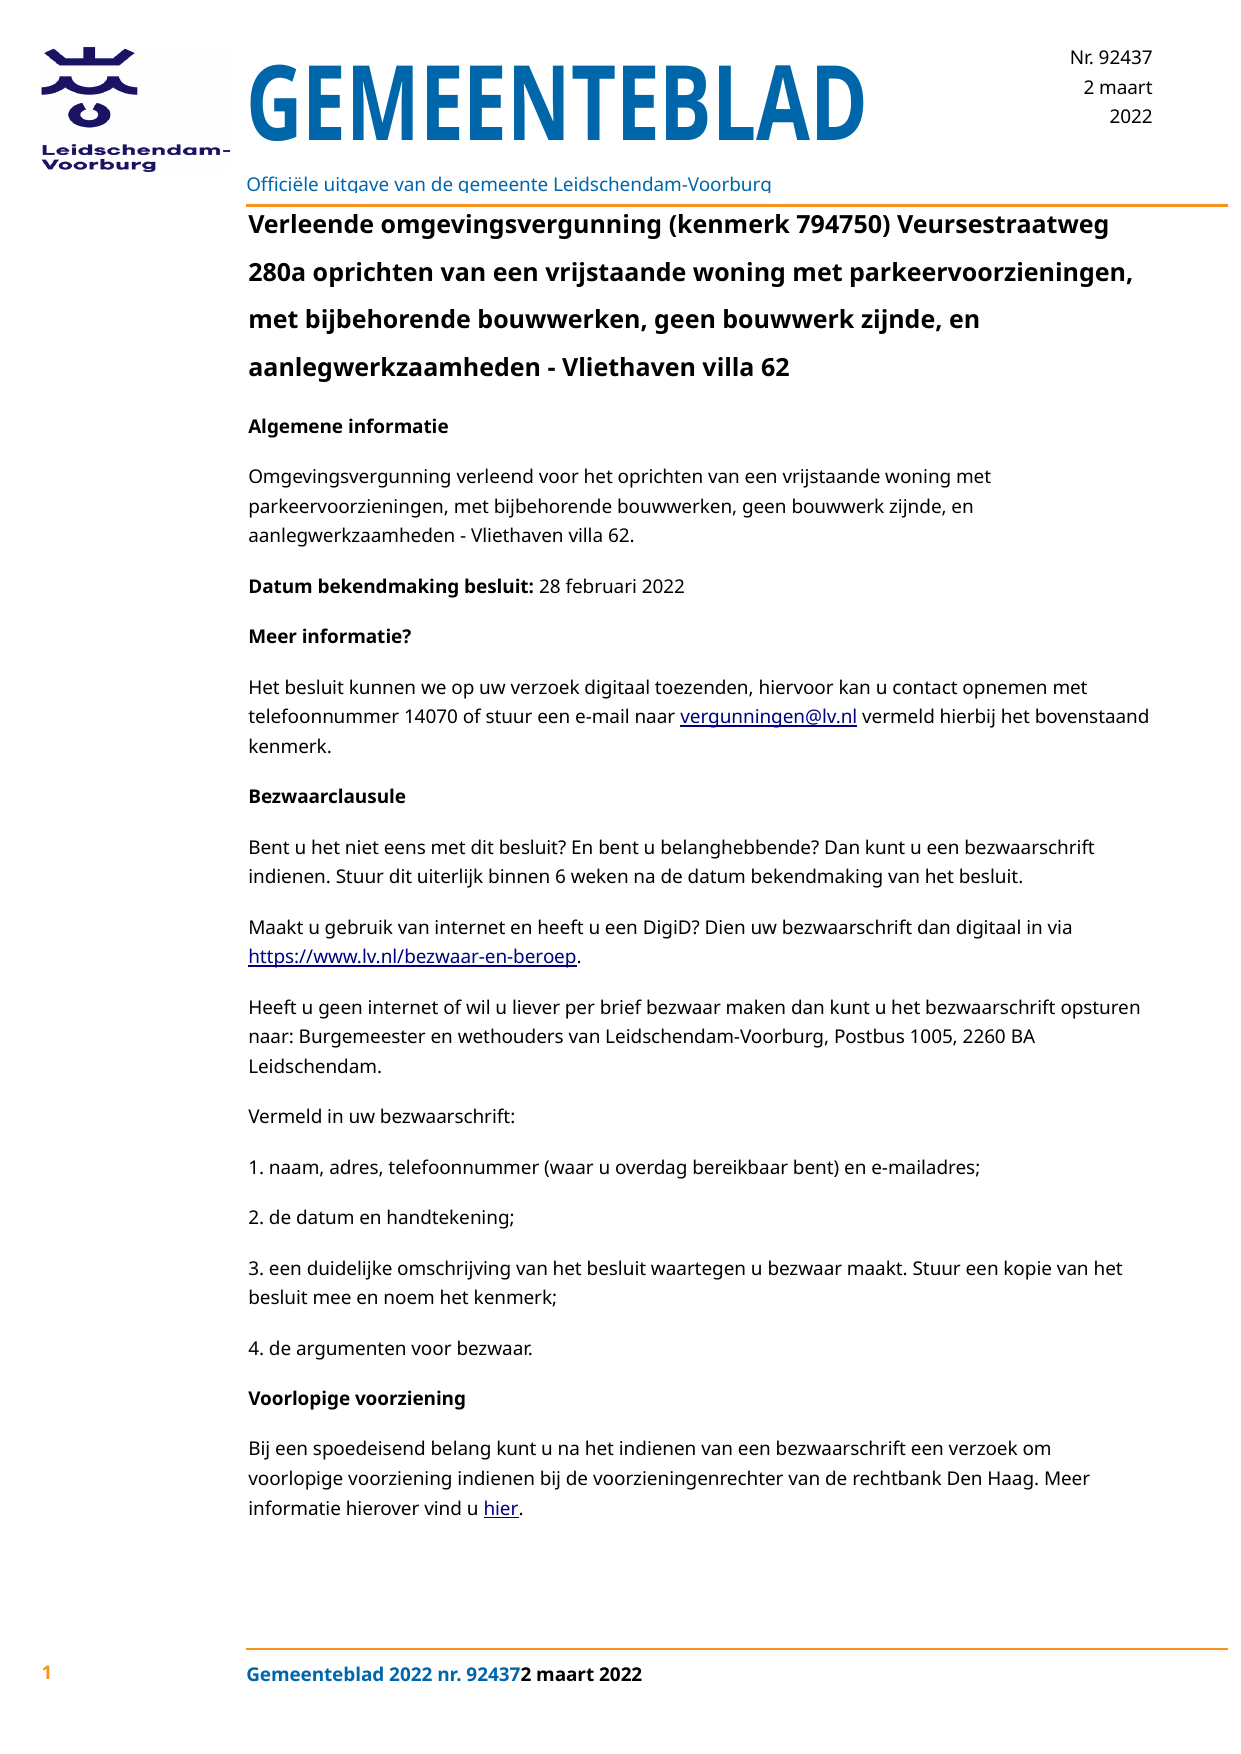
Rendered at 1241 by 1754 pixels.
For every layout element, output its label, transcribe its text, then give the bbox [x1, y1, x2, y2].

text 4. de argumenten voor bezwaar. [248, 1335, 1152, 1361]
text Vermeld in uw bezwaarschrift: [248, 1103, 1152, 1129]
picture [41, 47, 231, 172]
text 1. naam, adres, telefoonnummer (waar u overdag bereikbaar bent) en e-mailadres; [248, 1154, 1152, 1180]
text Bij een spoedeisend belang kunt u na het indienen van een bezwaarschrift een verzoek om voorlopige voorziening indienen bij de voorzieningenrechter van de rechtbank Den Haag. Meer informatie hierover vind u hier. [248, 1436, 1152, 1521]
text Algemene informatie [248, 413, 1152, 439]
text Bent u het niet eens met dit besluit? En bent u belanghebbende? Dan kunt u een bezwaarschrift indienen. Stuur dit uiterlijk binnen 6 weken na de datum bekendmaking van het besluit. [248, 834, 1152, 889]
text 3. een duidelijke omschrijving van het besluit waartegen u bezwaar maakt. Stuur een kopie van het besluit mee en noem het kenmerk; [248, 1255, 1152, 1310]
text Bezwaarclausule [248, 783, 1152, 809]
text Datum bekendmaking besluit: 28 februari 2022 [248, 573, 1152, 599]
text Omgevingsvergunning verleend voor het oprichten van een vrijstaande woning met parkeervoorzieningen, met bijbehorende bouwwerken, geen bouwwerk zijnde, en aanlegwerkzaamheden - Vliethaven villa 62. [248, 463, 1152, 548]
text 2. de datum en handtekening; [248, 1204, 1152, 1230]
text Het besluit kunnen we op uw verzoek digitaal toezenden, hiervoor kan u contact opnemen met telefoonnummer 14070 of stuur een e-mail naar vergunningen@lv.nl vermeld hierbij het bovenstaand kenmerk. [248, 674, 1152, 759]
text Meer informatie? [248, 623, 1152, 649]
text Voorlopige voorziening [248, 1385, 1152, 1411]
text Verleende omgevingsvergunning (kenmerk 794750) Veursestraatweg 280a oprichten van een vrijstaande woning met parkeervoorzieningen, met bijbehorende bouwwerken, geen bouwwerk zijnde, en aanlegwerkzaamheden - Vliethaven villa 62 [248, 207, 1152, 384]
text Heeft u geen internet of wil u liever per brief bezwaar maken dan kunt u het bezwaarschrift opsturen naar: Burgemeester en wethouders van Leidschendam-Voorburg, Postbus 1005, 2260 BA Leidschendam. [248, 994, 1152, 1079]
text Maakt u gebruik van internet en heeft u een DigiD? Dien uw bezwaarschrift dan digitaal in via https://www.lv.nl/bezwaar-en-beroep. [248, 914, 1152, 969]
